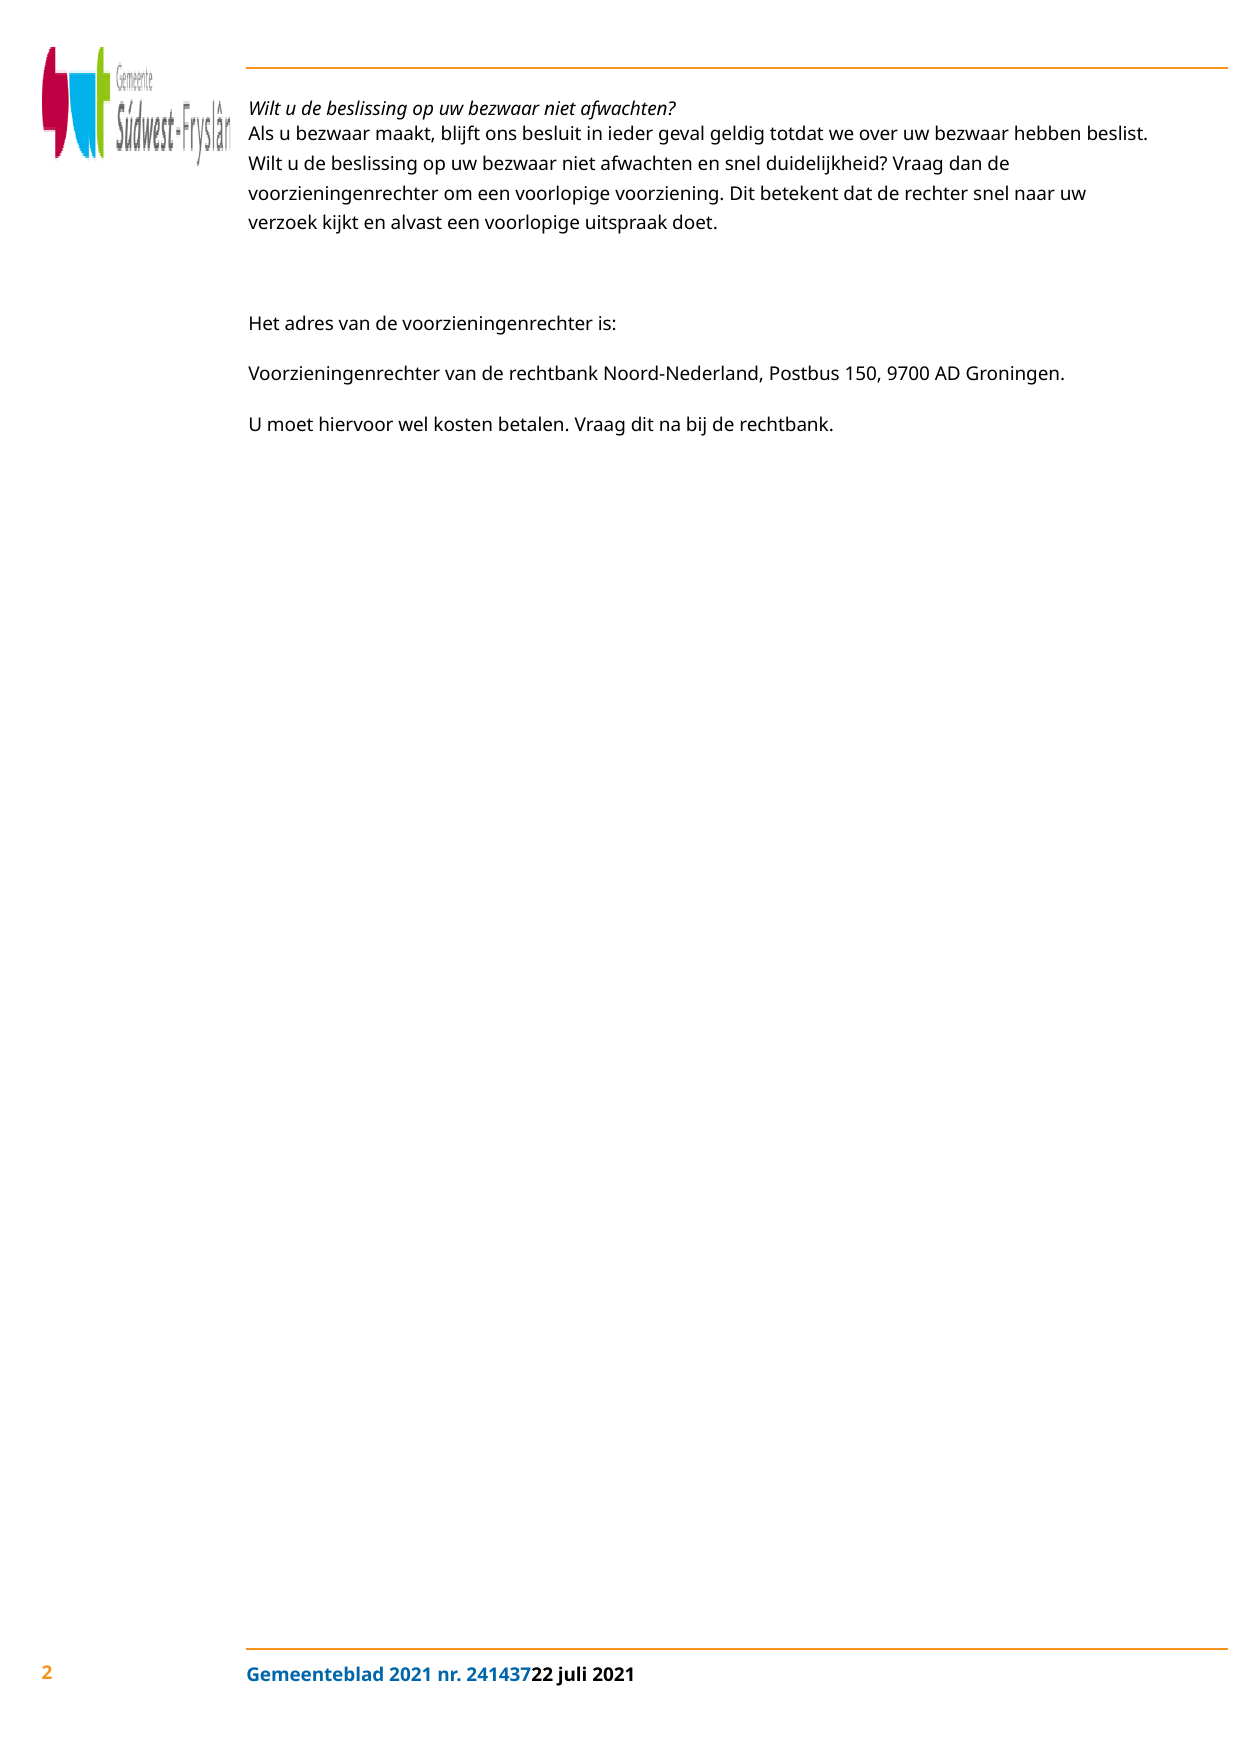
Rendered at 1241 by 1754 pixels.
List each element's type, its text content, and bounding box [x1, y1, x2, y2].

text Het adres van de voorzieningenrechter is: [248, 310, 1152, 336]
text U moet hiervoor wel kosten betalen. Vraag dit na bij de rechtbank. [248, 411, 1152, 437]
text Voorzieningenrechter van de rechtbank Noord-Nederland, Postbus 150, 9700 AD Groningen. [248, 361, 1152, 386]
picture [41, 47, 231, 172]
text Wilt u de beslissing op uw bezwaar niet afwachten? [248, 95, 1152, 121]
text Als u bezwaar maakt, blijft ons besluit in ieder geval geldig totdat we over uw bezwaar hebben beslist. Wilt u de beslissing op uw bezwaar niet afwachten en snel duidelijkheid? Vraag dan de voorzieningenrechter om een voorlopige voorziening. Dit betekent dat de rechter snel naar uw verzoek kijkt en alvast een voorlopige uitspraak doet. [248, 121, 1152, 235]
